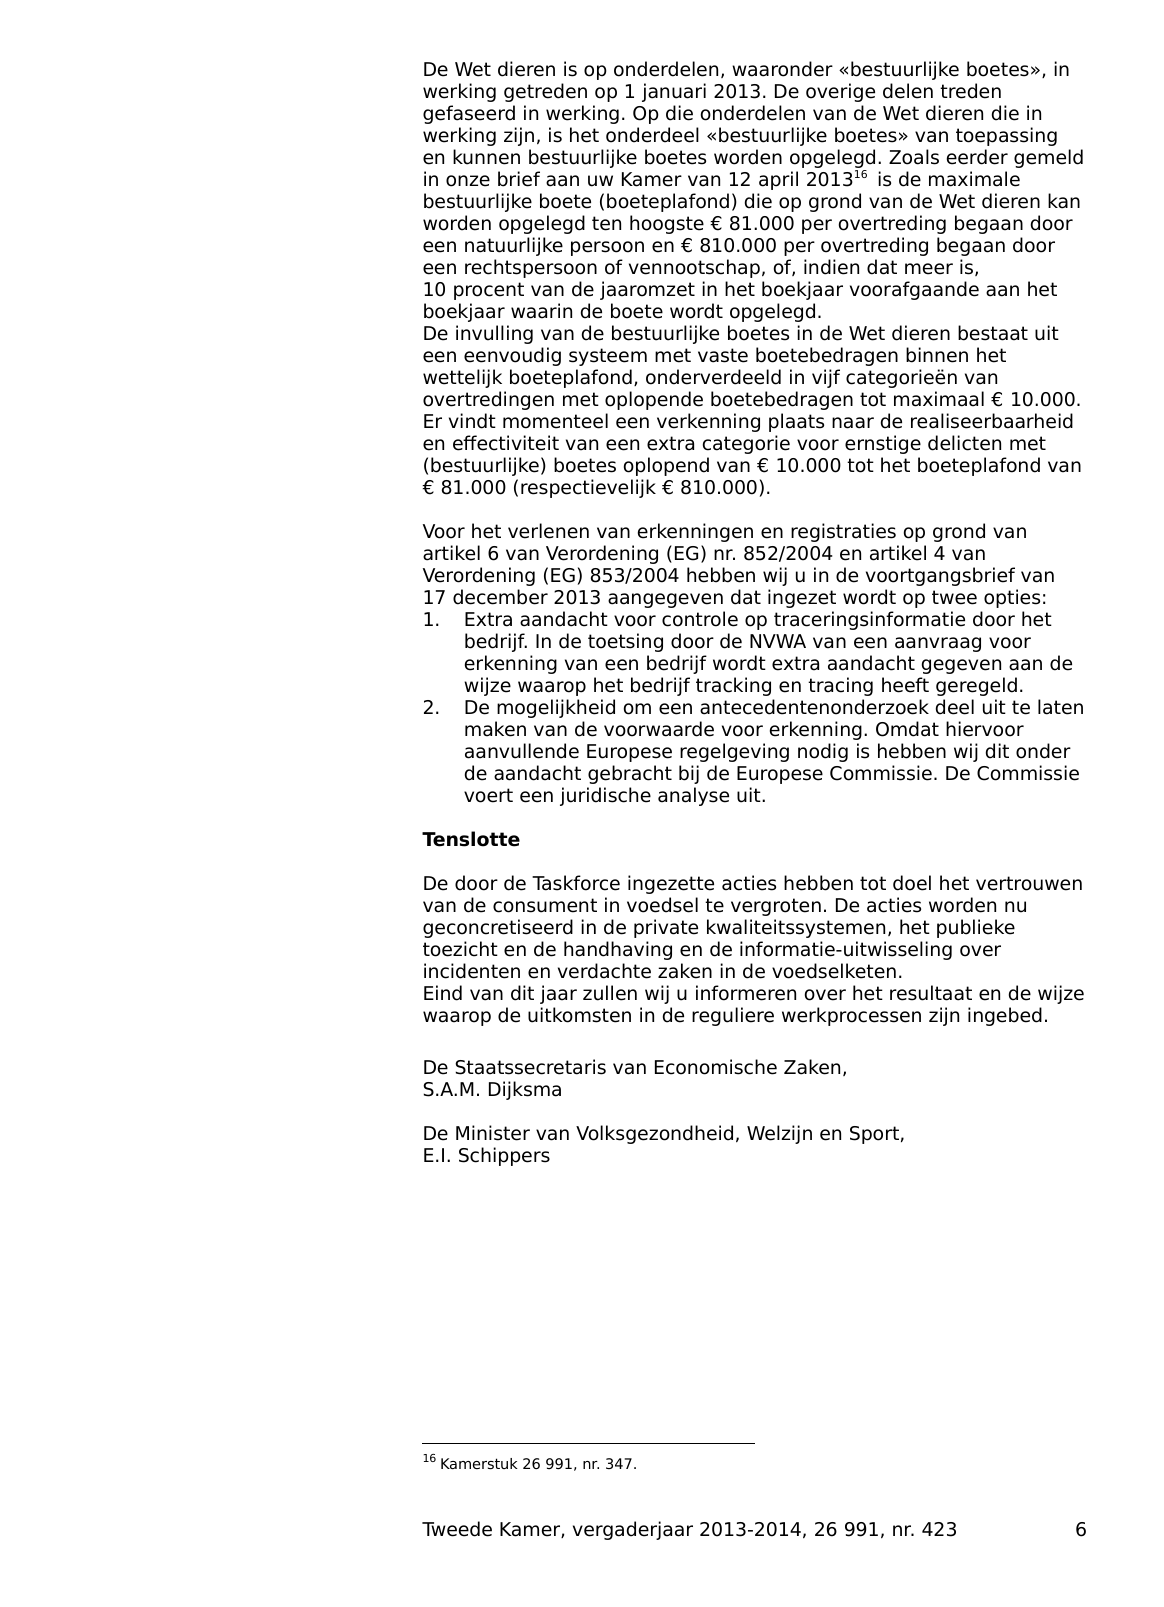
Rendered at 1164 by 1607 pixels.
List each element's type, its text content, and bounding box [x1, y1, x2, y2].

text 2. De mogelijkheid om een antecedentenonderzoek deel uit te laten maken van de voorwaarde voor erkenning. Omdat hiervoor aanvullende Europese regelgeving nodig is hebben wij dit onder de aandacht gebracht bij de Europese Commissie. De Commissie voert een juridische analyse uit. [422, 697, 1087, 807]
text De Minister van Volksgezondheid, Welzijn en Sport, E.I. Schippers [422, 1123, 1087, 1167]
text De Wet dieren is op onderdelen, waaronder «bestuurlijke boetes», in werking getreden op 1 januari 2013. De overige delen treden gefaseerd in werking. Op die onderdelen van de Wet dieren die in werking zijn, is het onderdeel «bestuurlijke boetes» van toepassing en kunnen bestuurlijke boetes worden opgelegd. Zoals eerder gemeld in onze brief aan uw Kamer van 12 april 2013 is de maximale bestuurlijke boete (boeteplafond) die op grond van de Wet dieren kan worden opgelegd ten hoogste € 81.000 per overtreding begaan door een natuurlijke persoon en € 810.000 per overtreding begaan door een rechtspersoon of vennootschap, of, indien dat meer is, 10 procent van de jaaromzet in het boekjaar voorafgaande aan het boekjaar waarin de boete wordt opgelegd. [422, 59, 1087, 323]
text Voor het verlenen van erkenningen en registraties op grond van artikel 6 van Verordening (EG) nr. 852/2004 en artikel 4 van Verordening (EG) 853/2004 hebben wij u in de voortgangsbrief van 17 december 2013 aangegeven dat ingezet wordt op twee opties: [422, 521, 1087, 609]
text Er vindt momenteel een verkenning plaats naar de realiseerbaarheid en effectiviteit van een extra categorie voor ernstige delicten met (bestuurlijke) boetes oplopend van € 10.000 tot het boeteplafond van € 81.000 (respectievelijk € 810.000). [422, 411, 1087, 499]
text De invulling van de bestuurlijke boetes in de Wet dieren bestaat uit een eenvoudig systeem met vaste boetebedragen binnen het wettelijk boeteplafond, onderverdeeld in vijf categorieën van overtredingen met oplopende boetebedragen tot maximaal € 10.000. [422, 323, 1087, 411]
text De Staatssecretaris van Economische Zaken, S.A.M. Dijksma [422, 1057, 1087, 1101]
subtitle Tenslotte [422, 829, 1087, 851]
text De door de Taskforce ingezette acties hebben tot doel het vertrouwen van de consument in voedsel te vergroten. De acties worden nu geconcretiseerd in de private kwaliteitssystemen, het publieke toezicht en de handhaving en de informatie-uitwisseling over incidenten en verdachte zaken in de voedselketen. [422, 873, 1087, 983]
text Kamerstuk 26 991, nr. 347. [422, 1452, 1087, 1474]
text Eind van dit jaar zullen wij u informeren over het resultaat en de wijze waarop de uitkomsten in de reguliere werkprocessen zijn ingebed. [422, 983, 1087, 1027]
text 1. Extra aandacht voor controle op traceringsinformatie door het bedrijf. In de toetsing door de NVWA van een aanvraag voor erkenning van een bedrijf wordt extra aandacht gegeven aan de wijze waarop het bedrijf tracking en tracing heeft geregeld. [422, 609, 1087, 697]
